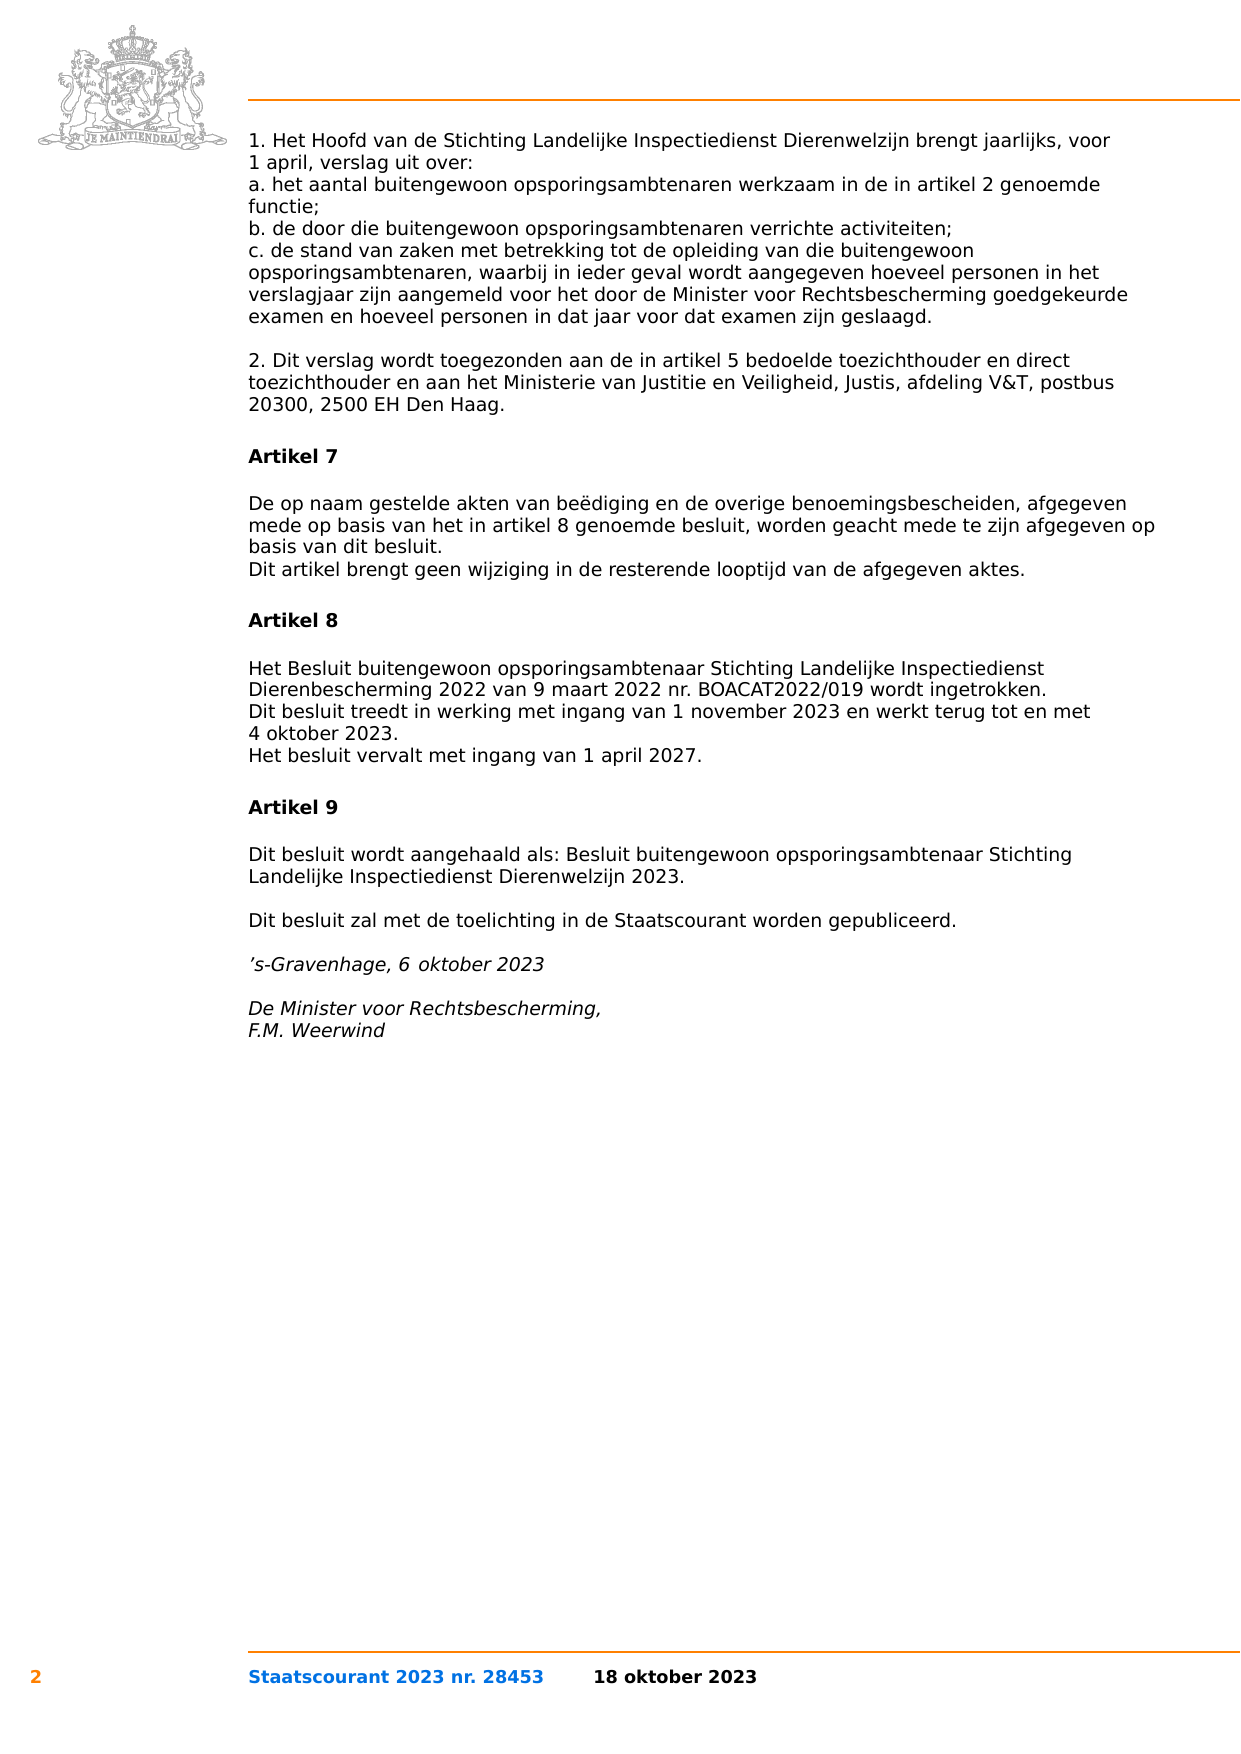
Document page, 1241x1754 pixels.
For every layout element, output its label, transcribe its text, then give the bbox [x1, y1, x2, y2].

picture [38, 25, 227, 150]
text ’s-Gravenhage, 6 oktober 2023 [248, 954, 1163, 976]
subtitle Artikel 7 [248, 446, 1163, 467]
text 1. Het Hoofd van de Stichting Landelijke Inspectiedienst Dierenwelzijn brengt jaarlijks, voor 1 april, verslag uit over: [248, 130, 1163, 174]
text Het Besluit buitengewoon opsporingsambtenaar Stichting Landelijke Inspectiedienst Dierenbescherming 2022 van 9 maart 2022 nr. BOACAT2022/019 wordt ingetrokken. [248, 657, 1163, 701]
text b. de door die buitengewoon opsporingsambtenaren verrichte activiteiten; [248, 218, 1163, 240]
text Dit besluit zal met de toelichting in de Staatscourant worden gepubliceerd. [248, 910, 1163, 932]
text Dit besluit treedt in werking met ingang van 1 november 2023 en werkt terug tot en met 4 oktober 2023. [248, 701, 1163, 745]
subtitle Artikel 9 [248, 797, 1163, 819]
text Het besluit vervalt met ingang van 1 april 2027. [248, 745, 1163, 767]
text De op naam gestelde akten van beëdiging en de overige benoemingsbescheiden, afgegeven mede op basis van het in artikel 8 genoemde besluit, worden geacht mede te zijn afgegeven op basis van dit besluit. [248, 492, 1163, 558]
text 2. Dit verslag wordt toegezonden aan de in artikel 5 bedoelde toezichthouder en direct toezichthouder en aan het Ministerie van Justitie en Veiligheid, Justis, afdeling V&T, postbus 20300, 2500 EH Den Haag. [248, 349, 1163, 416]
text De Minister voor Rechtsbescherming, F.M. Weerwind [248, 998, 1163, 1042]
text c. de stand van zaken met betrekking tot de opleiding van die buitengewoon opsporingsambtenaren, waarbij in ieder geval wordt aangegeven hoeveel personen in het verslagjaar zijn aangemeld voor het door de Minister voor Rechtsbescherming goedgekeurde examen en hoeveel personen in dat jaar voor dat examen zijn geslaagd. [248, 240, 1163, 328]
text Dit artikel brengt geen wijziging in de resterende looptijd van de afgegeven aktes. [248, 558, 1163, 580]
text Dit besluit wordt aangehaald als: Besluit buitengewoon opsporingsambtenaar Stichting Landelijke Inspectiedienst Dierenwelzijn 2023. [248, 844, 1163, 888]
text a. het aantal buitengewoon opsporingsambtenaren werkzaam in de in artikel 2 genoemde functie; [248, 174, 1163, 218]
subtitle Artikel 8 [248, 610, 1163, 632]
